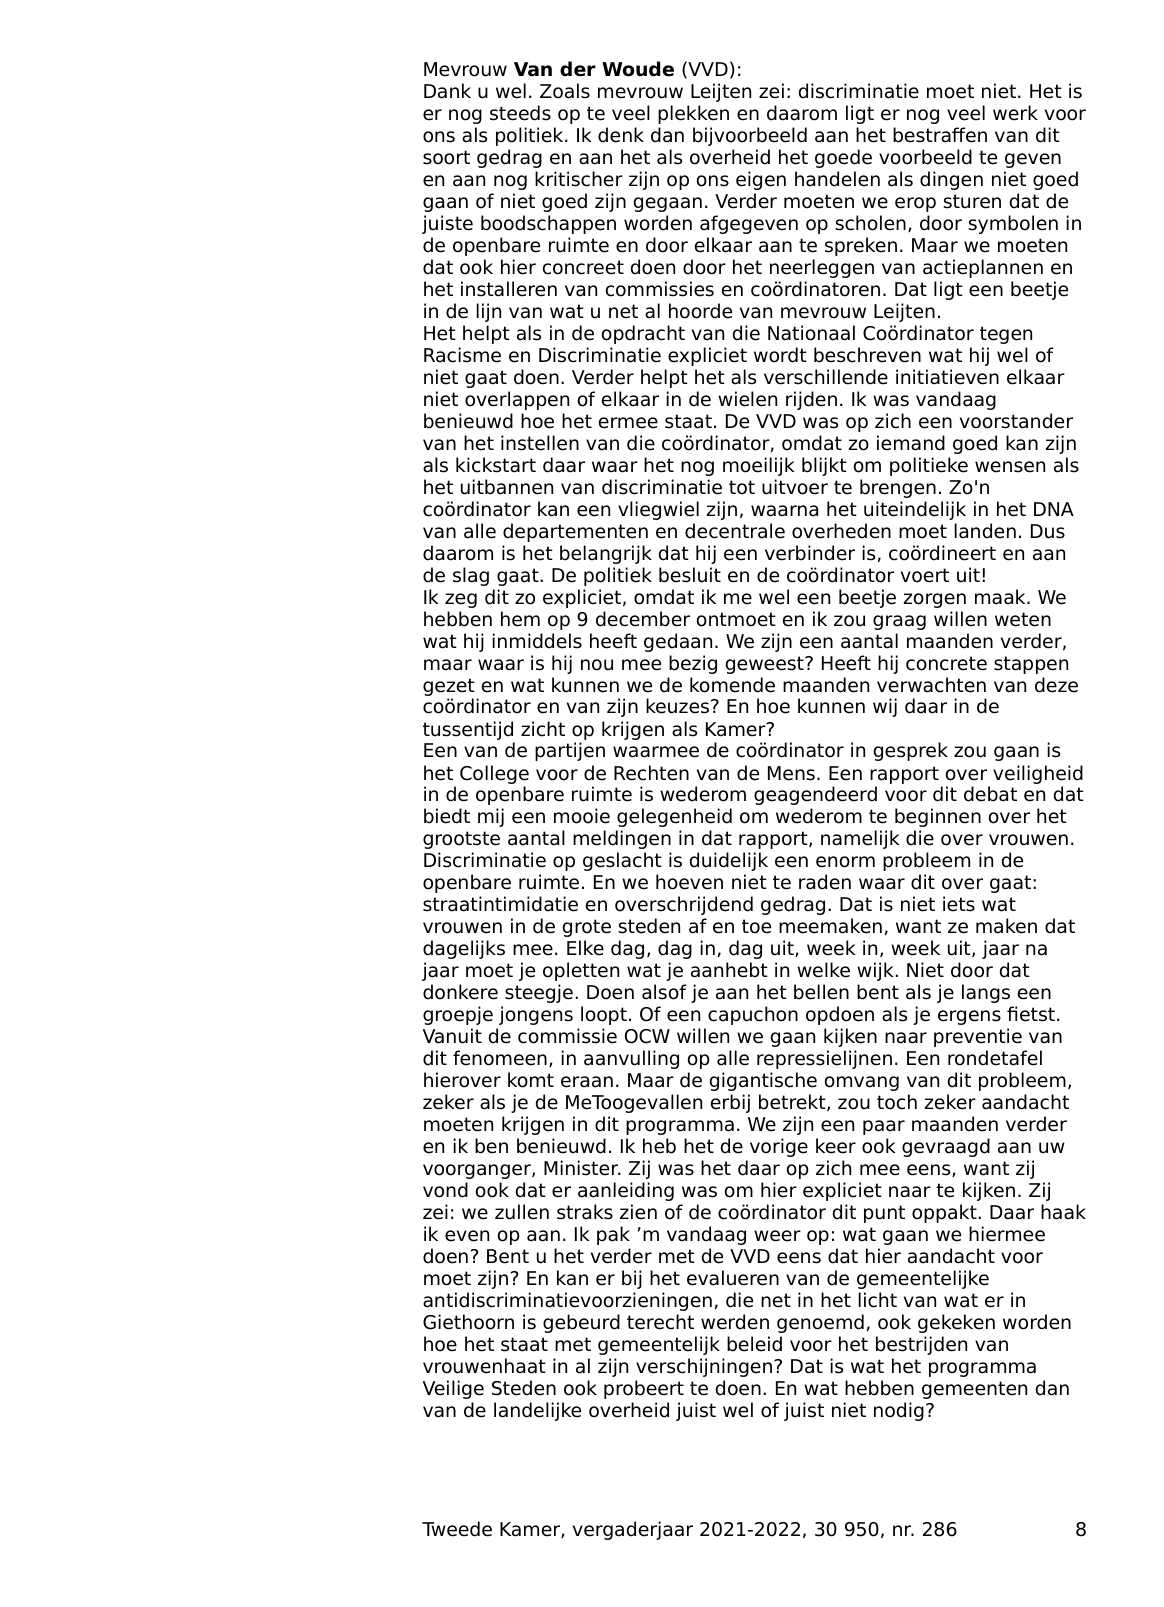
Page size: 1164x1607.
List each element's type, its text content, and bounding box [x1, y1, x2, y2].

text Dank u wel. Zoals mevrouw Leijten zei: discriminatie moet niet. Het is er nog steeds op te veel plekken en daarom ligt er nog veel werk voor ons als politiek. Ik denk dan bijvoorbeeld aan het bestraffen van dit soort gedrag en aan het als overheid het goede voorbeeld te geven en aan nog kritischer zijn op ons eigen handelen als dingen niet goed gaan of niet goed zijn gegaan. Verder moeten we erop sturen dat de juiste boodschappen worden afgegeven op scholen, door symbolen in de openbare ruimte en door elkaar aan te spreken. Maar we moeten dat ook hier concreet doen door het neerleggen van actieplannen en het installeren van commissies en coördinatoren. Dat ligt een beetje in de lijn van wat u net al hoorde van mevrouw Leijten. [422, 81, 1087, 323]
text Een van de partijen waarmee de coördinator in gesprek zou gaan is het College voor de Rechten van de Mens. Een rapport over veiligheid in de openbare ruimte is wederom geagendeerd voor dit debat en dat biedt mij een mooie gelegenheid om wederom te beginnen over het grootste aantal meldingen in dat rapport, namelijk die over vrouwen. Discriminatie op geslacht is duidelijk een enorm probleem in de openbare ruimte. En we hoeven niet te raden waar dit over gaat: straatintimidatie en overschrijdend gedrag. Dat is niet iets wat vrouwen in de grote steden af en toe meemaken, want ze maken dat dagelijks mee. Elke dag, dag in, dag uit, week in, week uit, jaar na jaar moet je opletten wat je aanhebt in welke wijk. Niet door dat donkere steegje. Doen alsof je aan het bellen bent als je langs een groepje jongens loopt. Of een capuchon opdoen als je ergens fietst. [422, 740, 1087, 1026]
text Ik zeg dit zo expliciet, omdat ik me wel een beetje zorgen maak. We hebben hem op 9 december ontmoet en ik zou graag willen weten wat hij inmiddels heeft gedaan. We zijn een aantal maanden verder, maar waar is hij nou mee bezig geweest? Heeft hij concrete stappen gezet en wat kunnen we de komende maanden verwachten van deze coördinator en van zijn keuzes? En hoe kunnen wij daar in de tussentijd zicht op krijgen als Kamer? [422, 587, 1087, 740]
text Vanuit de commissie OCW willen we gaan kijken naar preventie van dit fenomeen, in aanvulling op alle repressielijnen. Een rondetafel hierover komt eraan. Maar de gigantische omvang van dit probleem, zeker als je de MeToogevallen erbij betrekt, zou toch zeker aandacht moeten krijgen in dit programma. We zijn een paar maanden verder en ik ben benieuwd. Ik heb het de vorige keer ook gevraagd aan uw voorganger, Minister. Zij was het daar op zich mee eens, want zij vond ook dat er aanleiding was om hier expliciet naar te kijken. Zij zei: we zullen straks zien of de coördinator dit punt oppakt. Daar haak ik even op aan. Ik pak ’m vandaag weer op: wat gaan we hiermee doen? Bent u het verder met de VVD eens dat hier aandacht voor moet zijn? En kan er bij het evalueren van de gemeentelijke antidiscriminatievoorzieningen, die net in het licht van wat er in Giethoorn is gebeurd terecht werden genoemd, ook gekeken worden hoe het staat met gemeentelijk beleid voor het bestrijden van vrouwenhaat in al zijn verschijningen? Dat is wat het programma Veilige Steden ook probeert te doen. En wat hebben gemeenten dan van de landelijke overheid juist wel of juist niet nodig? [422, 1026, 1087, 1422]
text Mevrouw Van der Woude (VVD): [422, 59, 1087, 81]
text Het helpt als in de opdracht van die Nationaal Coördinator tegen Racisme en Discriminatie expliciet wordt beschreven wat hij wel of niet gaat doen. Verder helpt het als verschillende initiatieven elkaar niet overlappen of elkaar in de wielen rijden. Ik was vandaag benieuwd hoe het ermee staat. De VVD was op zich een voorstander van het instellen van die coördinator, omdat zo iemand goed kan zijn als kickstart daar waar het nog moeilijk blijkt om politieke wensen als het uitbannen van discriminatie tot uitvoer te brengen. Zo'n coördinator kan een vliegwiel zijn, waarna het uiteindelijk in het DNA van alle departementen en decentrale overheden moet landen. Dus daarom is het belangrijk dat hij een verbinder is, coördineert en aan de slag gaat. De politiek besluit en de coördinator voert uit! [422, 323, 1087, 587]
